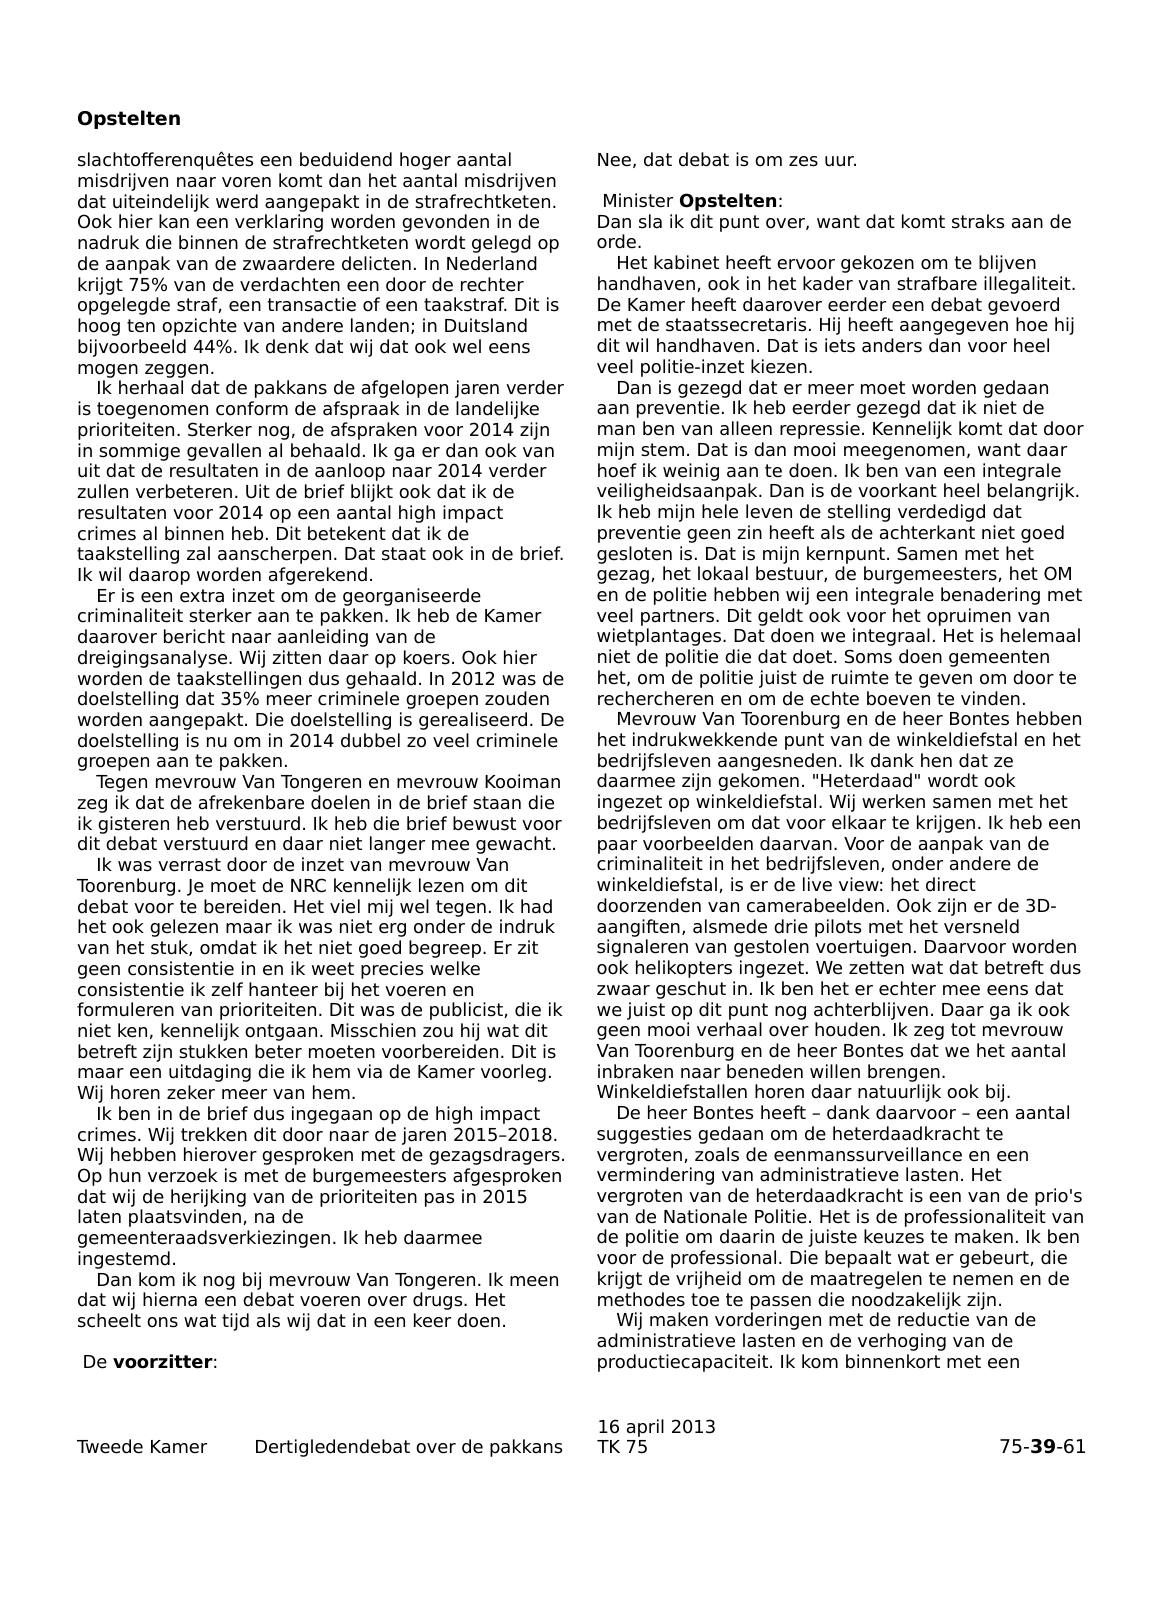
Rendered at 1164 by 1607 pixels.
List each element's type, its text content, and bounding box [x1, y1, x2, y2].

text Mevrouw Van Toorenburg en de heer Bontes hebben het indrukwekkende punt van de winkeldiefstal en het bedrijfsleven aangesneden. Ik dank hen dat ze daarmee zijn gekomen. "Heterdaad" wordt ook ingezet op winkeldiefstal. Wij werken samen met het bedrijfsleven om dat voor elkaar te krijgen. Ik heb een paar voorbeelden daarvan. Voor de aanpak van de criminaliteit in het bedrijfsleven, onder andere de winkeldiefstal, is er de live view: het direct doorzenden van camerabeelden. Ook zijn er de 3D-aangiften, alsmede drie pilots met het versneld signaleren van gestolen voertuigen. Daarvoor worden ook helikopters ingezet. We zetten wat dat betreft dus zwaar geschut in. Ik ben het er echter mee eens dat we juist op dit punt nog achterblijven. Daar ga ik ook geen mooi verhaal over houden. Ik zeg tot mevrouw Van Toorenburg en de heer Bontes dat we het aantal inbraken naar beneden willen brengen. Winkeldiefstallen horen daar natuurlijk ook bij. [596, 709, 1087, 1103]
text Ik ben in de brief dus ingegaan op de high impact crimes. Wij trekken dit door naar de jaren 2015–2018. Wij hebben hierover gesproken met de gezagsdragers. Op hun verzoek is met de burgemeesters afgesproken dat wij de herijking van de prioriteiten pas in 2015 laten plaatsvinden, na de gemeenteraadsverkiezingen. Ik heb daarmee ingestemd. [77, 1104, 567, 1269]
text Ik was verrast door de inzet van mevrouw Van Toorenburg. Je moet de NRC kennelijk lezen om dit debat voor te bereiden. Het viel mij wel tegen. Ik had het ook gelezen maar ik was niet erg onder de indruk van het stuk, omdat ik het niet goed begreep. Er zit geen consistentie in en ik weet precies welke consistentie ik zelf hanteer bij het voeren en formuleren van prioriteiten. Dit was de publicist, die ik niet ken, kennelijk ontgaan. Misschien zou hij wat dit betreft zijn stukken beter moeten voorbereiden. Dit is maar een uitdaging die ik hem via de Kamer voorleg. Wij horen zeker meer van hem. [77, 855, 567, 1104]
text Wij maken vorderingen met de reductie van de administratieve lasten en de verhoging van de productiecapaciteit. Ik kom binnenkort met een [596, 1310, 1087, 1372]
text Het kabinet heeft ervoor gekozen om te blijven handhaven, ook in het kader van strafbare illegaliteit. De Kamer heeft daarover eerder een debat gevoerd met de staatssecretaris. Hij heeft aangegeven hoe hij dit wil handhaven. Dat is iets anders dan voor heel veel politie-inzet kiezen. [596, 253, 1087, 377]
text De voorzitter: [77, 1352, 567, 1372]
text Minister Opstelten: [596, 191, 1087, 212]
text Dan kom ik nog bij mevrouw Van Tongeren. Ik meen dat wij hierna een debat voeren over drugs. Het scheelt ons wat tijd als wij dat in een keer doen. [77, 1269, 567, 1332]
text Ik herhaal dat de pakkans de afgelopen jaren verder is toegenomen conform de afspraak in de landelijke prioriteiten. Sterker nog, de afspraken voor 2014 zijn in sommige gevallen al behaald. Ik ga er dan ook van uit dat de resultaten in de aanloop naar 2014 verder zullen verbeteren. Uit de brief blijkt ook dat ik de resultaten voor 2014 op een aantal high impact crimes al binnen heb. Dit betekent dat ik de taakstelling zal aanscherpen. Dat staat ook in de brief. Ik wil daarop worden afgerekend. [77, 378, 567, 586]
text slachtofferenquêtes een beduidend hoger aantal misdrijven naar voren komt dan het aantal misdrijven dat uiteindelijk werd aangepakt in de strafrechtketen. Ook hier kan een verklaring worden gevonden in de nadruk die binnen de strafrechtketen wordt gelegd op de aanpak van de zwaardere delicten. In Nederland krijgt 75% van de verdachten een door de rechter opgelegde straf, een transactie of een taakstraf. Dit is hoog ten opzichte van andere landen; in Duitsland bijvoorbeeld 44%. Ik denk dat wij dat ook wel eens mogen zeggen. [77, 150, 567, 378]
text Tegen mevrouw Van Tongeren en mevrouw Kooiman zeg ik dat de afrekenbare doelen in de brief staan die ik gisteren heb verstuurd. Ik heb die brief bewust voor dit debat verstuurd en daar niet langer mee gewacht. [77, 772, 567, 855]
text Nee, dat debat is om zes uur. [596, 150, 1087, 171]
text Er is een extra inzet om de georganiseerde criminaliteit sterker aan te pakken. Ik heb de Kamer daarover bericht naar aanleiding van de dreigingsanalyse. Wij zitten daar op koers. Ook hier worden de taakstellingen dus gehaald. In 2012 was de doelstelling dat 35% meer criminele groepen zouden worden aangepakt. Die doelstelling is gerealiseerd. De doelstelling is nu om in 2014 dubbel zo veel criminele groepen aan te pakken. [77, 586, 567, 772]
text Dan is gezegd dat er meer moet worden gedaan aan preventie. Ik heb eerder gezegd dat ik niet de man ben van alleen repressie. Kennelijk komt dat door mijn stem. Dat is dan mooi meegenomen, want daar hoef ik weinig aan te doen. Ik ben van een integrale veiligheidsaanpak. Dan is de voorkant heel belangrijk. Ik heb mijn hele leven de stelling verdedigd dat preventie geen zin heeft als de achterkant niet goed gesloten is. Dat is mijn kernpunt. Samen met het gezag, het lokaal bestuur, de burgemeesters, het OM en de politie hebben wij een integrale benadering met veel partners. Dit geldt ook voor het opruimen van wietplantages. Dat doen we integraal. Het is helemaal niet de politie die dat doet. Soms doen gemeenten het, om de politie juist de ruimte te geven om door te rechercheren en om de echte boeven te vinden. [596, 377, 1087, 709]
text De heer Bontes heeft – dank daarvoor – een aantal suggesties gedaan om de heterdaadkracht te vergroten, zoals de eenmanssurveillance en een vermindering van administratieve lasten. Het vergroten van de heterdaadkracht is een van de prio's van de Nationale Politie. Het is de professionaliteit van de politie om daarin de juiste keuzes te maken. Ik ben voor de professional. Die bepaalt wat er gebeurt, die krijgt de vrijheid om de maatregelen te nemen en de methodes toe te passen die noodzakelijk zijn. [596, 1103, 1087, 1310]
text Dan sla ik dit punt over, want dat komt straks aan de orde. [596, 212, 1087, 253]
